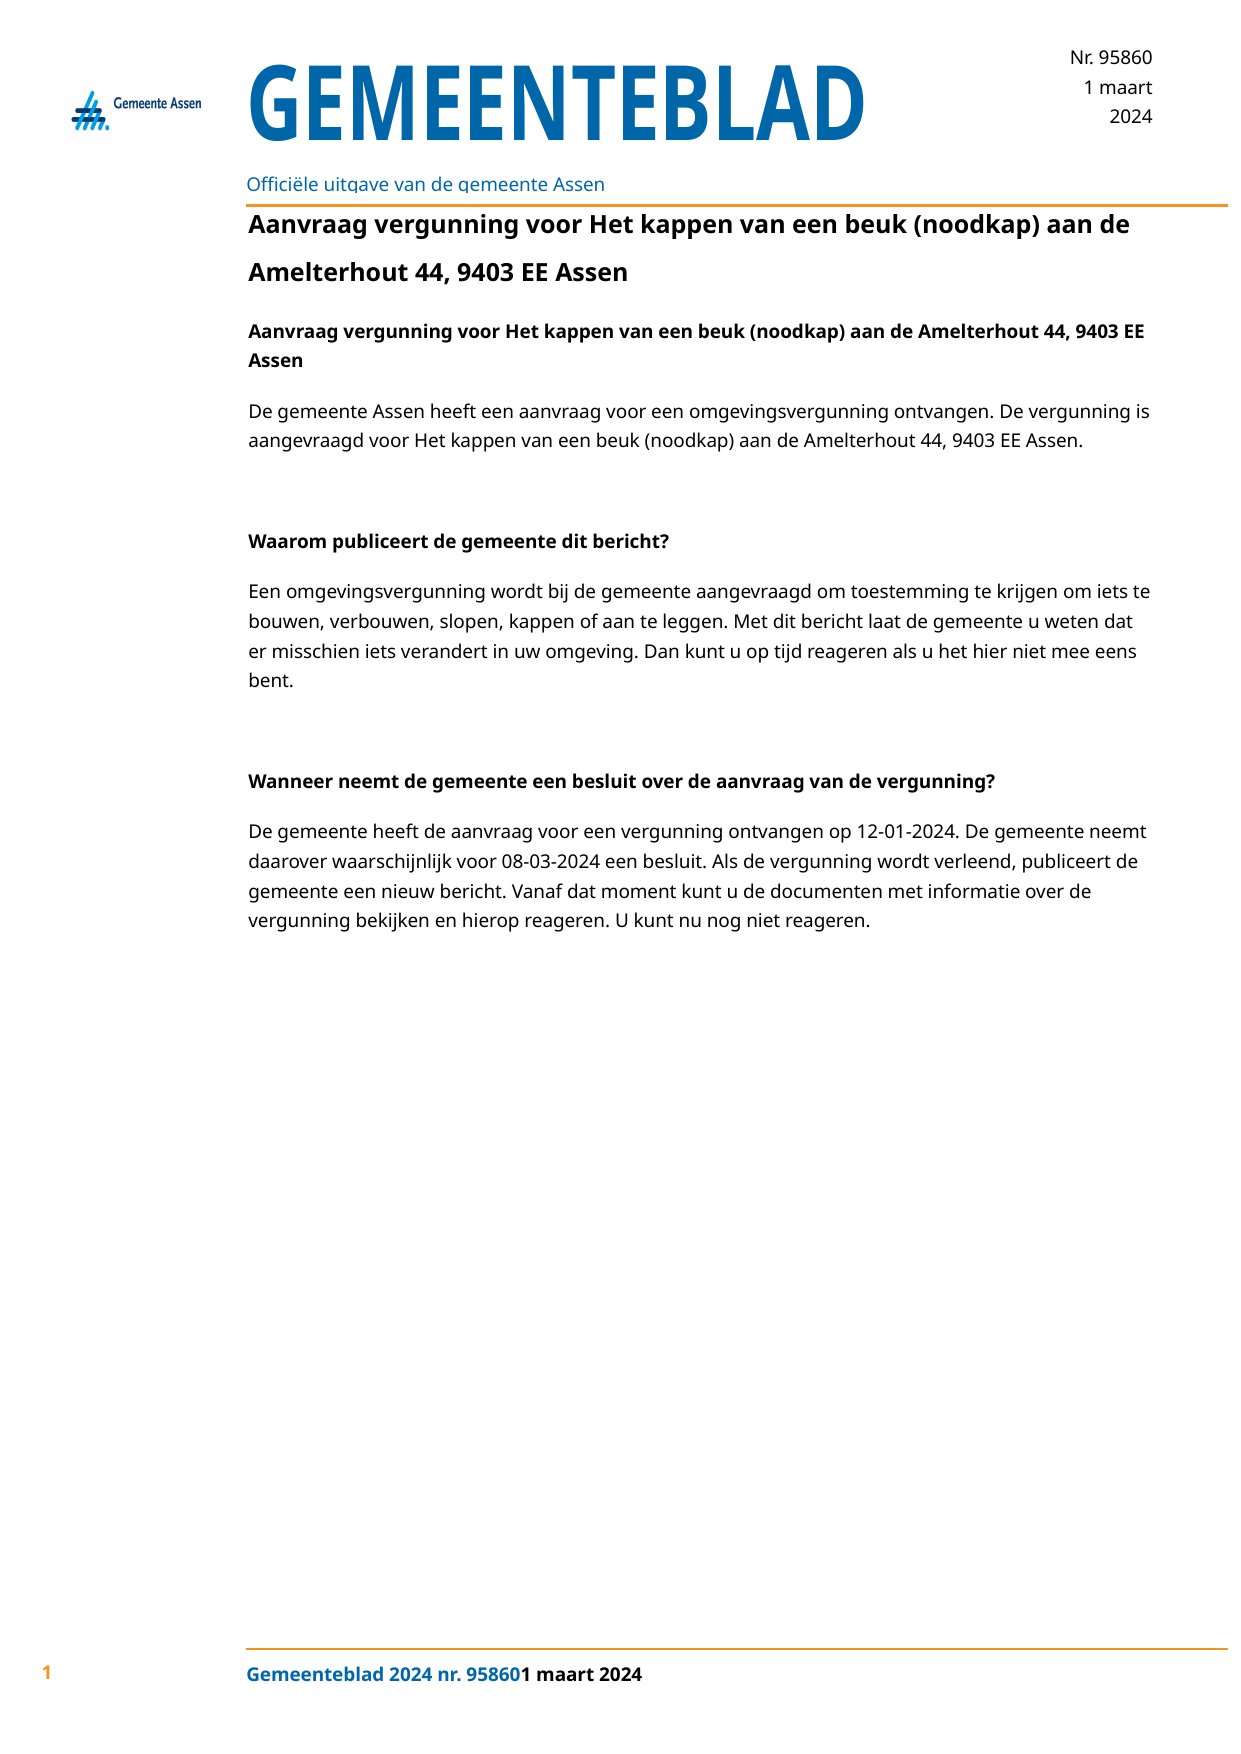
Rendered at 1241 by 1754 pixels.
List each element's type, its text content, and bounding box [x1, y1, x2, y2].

text Waarom publiceert de gemeente dit bericht? [248, 528, 1152, 554]
text De gemeente Assen heeft een aanvraag voor een omgevingsvergunning ontvangen. De vergunning is aangevraagd voor Het kappen van een beuk (noodkap) aan de Amelterhout 44, 9403 EE Assen. [248, 398, 1152, 453]
text Aanvraag vergunning voor Het kappen van een beuk (noodkap) aan de Amelterhout 44, 9403 EE Assen [248, 318, 1152, 373]
text Aanvraag vergunning voor Het kappen van een beuk (noodkap) aan de Amelterhout 44, 9403 EE Assen [248, 207, 1152, 288]
picture [41, 47, 231, 172]
text De gemeente heeft de aanvraag voor een vergunning ontvangen op 12-01-2024. De gemeente neemt daarover waarschijnlijk voor 08-03-2024 een besluit. Als de vergunning wordt verleend, publiceert de gemeente een nieuw bericht. Vanaf dat moment kunt u de documenten met informatie over de vergunning bekijken en hierop reageren. U kunt nu nog niet reageren. [248, 819, 1152, 933]
text Wanneer neemt de gemeente een besluit over de aanvraag van de vergunning? [248, 768, 1152, 794]
text Een omgevingsvergunning wordt bij de gemeente aangevraagd om toestemming te krijgen om iets te bouwen, verbouwen, slopen, kappen of aan te leggen. Met dit bericht laat de gemeente u weten dat er misschien iets verandert in uw omgeving. Dan kunt u op tijd reageren als u het hier niet mee eens bent. [248, 579, 1152, 693]
